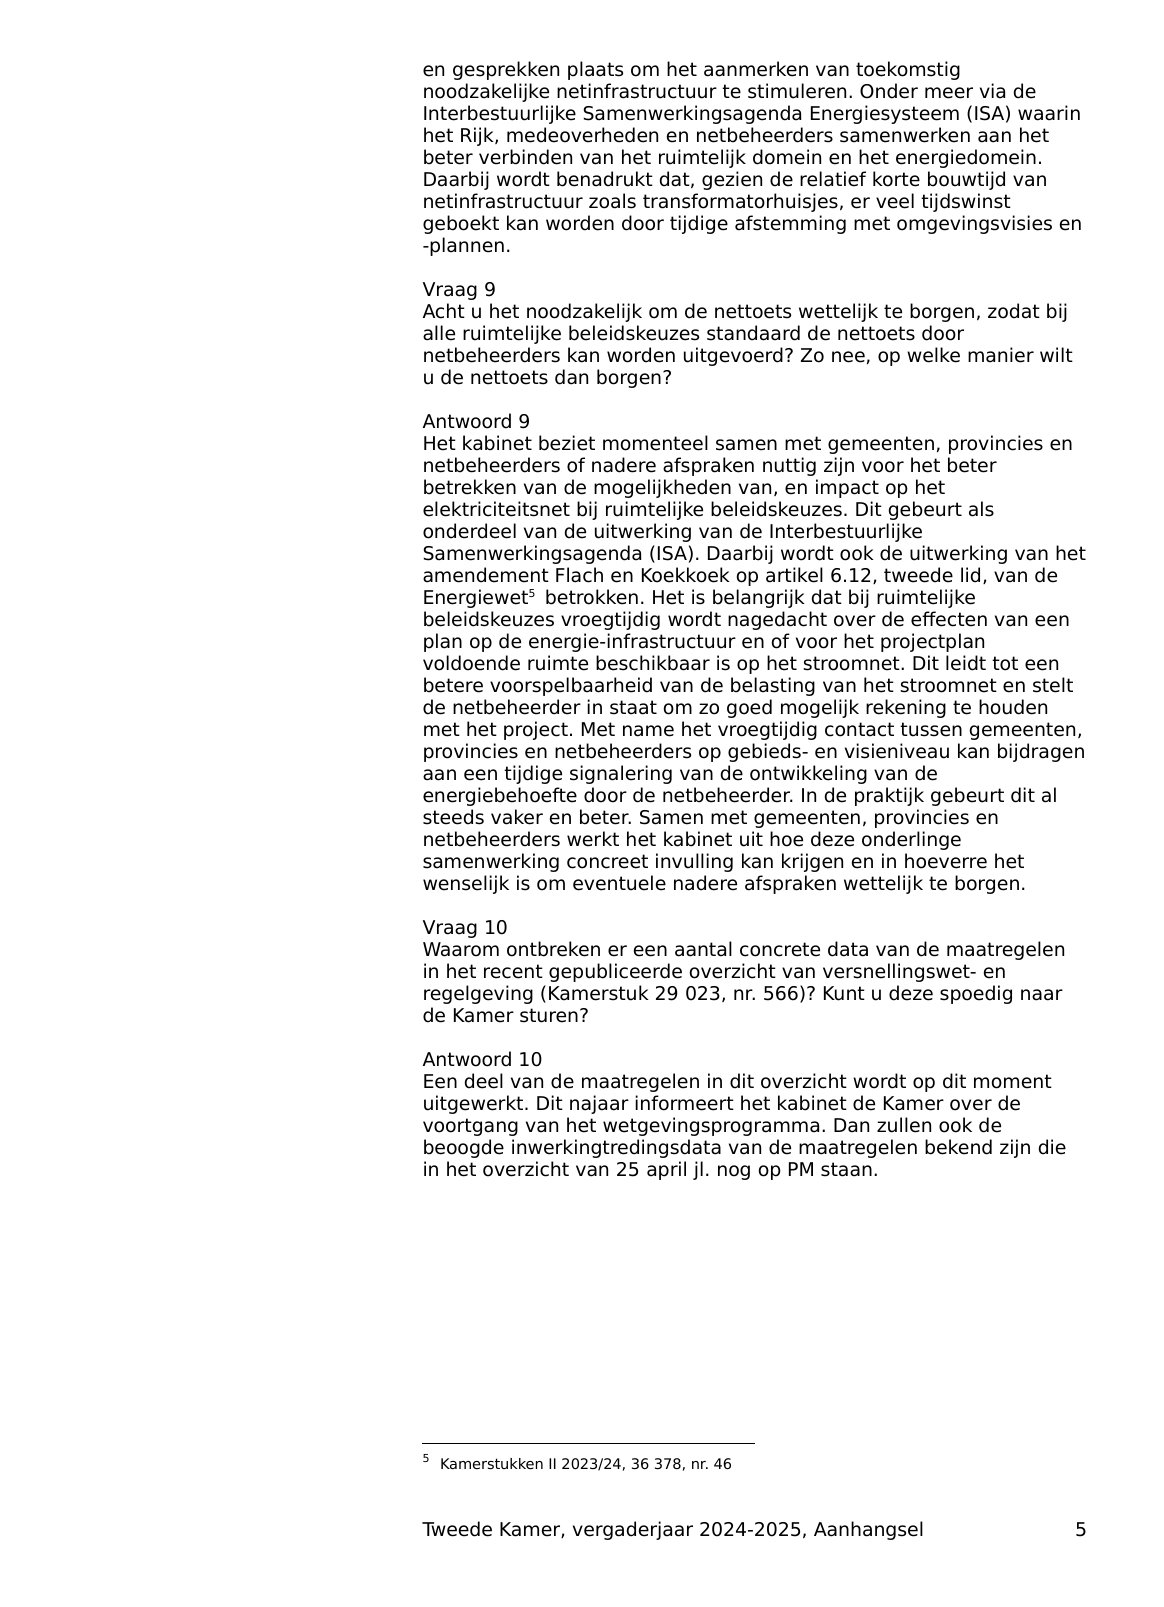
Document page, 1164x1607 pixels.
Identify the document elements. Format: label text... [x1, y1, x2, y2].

text Antwoord 9 [422, 411, 1087, 433]
text Vraag 9 [422, 279, 1087, 301]
text Vraag 10 [422, 917, 1087, 939]
text en gesprekken plaats om het aanmerken van toekomstig noodzakelijke netinfrastructuur te stimuleren. Onder meer via de Interbestuurlijke Samenwerkingsagenda Energiesysteem (ISA) waarin het Rijk, medeoverheden en netbeheerders samenwerken aan het beter verbinden van het ruimtelijk domein en het energiedomein. Daarbij wordt benadrukt dat, gezien de relatief korte bouwtijd van netinfrastructuur zoals transformatorhuisjes, er veel tijdswinst geboekt kan worden door tijdige afstemming met omgevingsvisies en -plannen. [422, 59, 1087, 257]
text Het kabinet beziet momenteel samen met gemeenten, provincies en netbeheerders of nadere afspraken nuttig zijn voor het beter betrekken van de mogelijkheden van, en impact op het elektriciteitsnet bij ruimtelijke beleidskeuzes. Dit gebeurt als onderdeel van de uitwerking van de Interbestuurlijke Samenwerkingsagenda (ISA). Daarbij wordt ook de uitwerking van het amendement Flach en Koekkoek op artikel 6.12, tweede lid, van de Energiewet betrokken. Het is belangrijk dat bij ruimtelijke beleidskeuzes vroegtijdig wordt nagedacht over de effecten van een plan op de energie-infrastructuur en of voor het projectplan voldoende ruimte beschikbaar is op het stroomnet. Dit leidt tot een betere voorspelbaarheid van de belasting van het stroomnet en stelt de netbeheerder in staat om zo goed mogelijk rekening te houden met het project. Met name het vroegtijdig contact tussen gemeenten, provincies en netbeheerders op gebieds- en visieniveau kan bijdragen aan een tijdige signalering van de ontwikkeling van de energiebehoefte door de netbeheerder. In de praktijk gebeurt dit al steeds vaker en beter. Samen met gemeenten, provincies en netbeheerders werkt het kabinet uit hoe deze onderlinge samenwerking concreet invulling kan krijgen en in hoeverre het wenselijk is om eventuele nadere afspraken wettelijk te borgen. [422, 433, 1087, 895]
text Een deel van de maatregelen in dit overzicht wordt op dit moment uitgewerkt. Dit najaar informeert het kabinet de Kamer over de voortgang van het wetgevingsprogramma. Dan zullen ook de beoogde inwerkingtredingsdata van de maatregelen bekend zijn die in het overzicht van 25 april jl. nog op PM staan. [422, 1071, 1087, 1181]
text Waarom ontbreken er een aantal concrete data van de maatregelen in het recent gepubliceerde overzicht van versnellingswet- en regelgeving (Kamerstuk 29 023, nr. 566)? Kunt u deze spoedig naar de Kamer sturen? [422, 939, 1087, 1027]
text Acht u het noodzakelijk om de nettoets wettelijk te borgen, zodat bij alle ruimtelijke beleidskeuzes standaard de nettoets door netbeheerders kan worden uitgevoerd? Zo nee, op welke manier wilt u de nettoets dan borgen? [422, 301, 1087, 389]
text Antwoord 10 [422, 1049, 1087, 1071]
text Kamerstukken II 2023/24, 36 378, nr. 46 [422, 1452, 1087, 1474]
